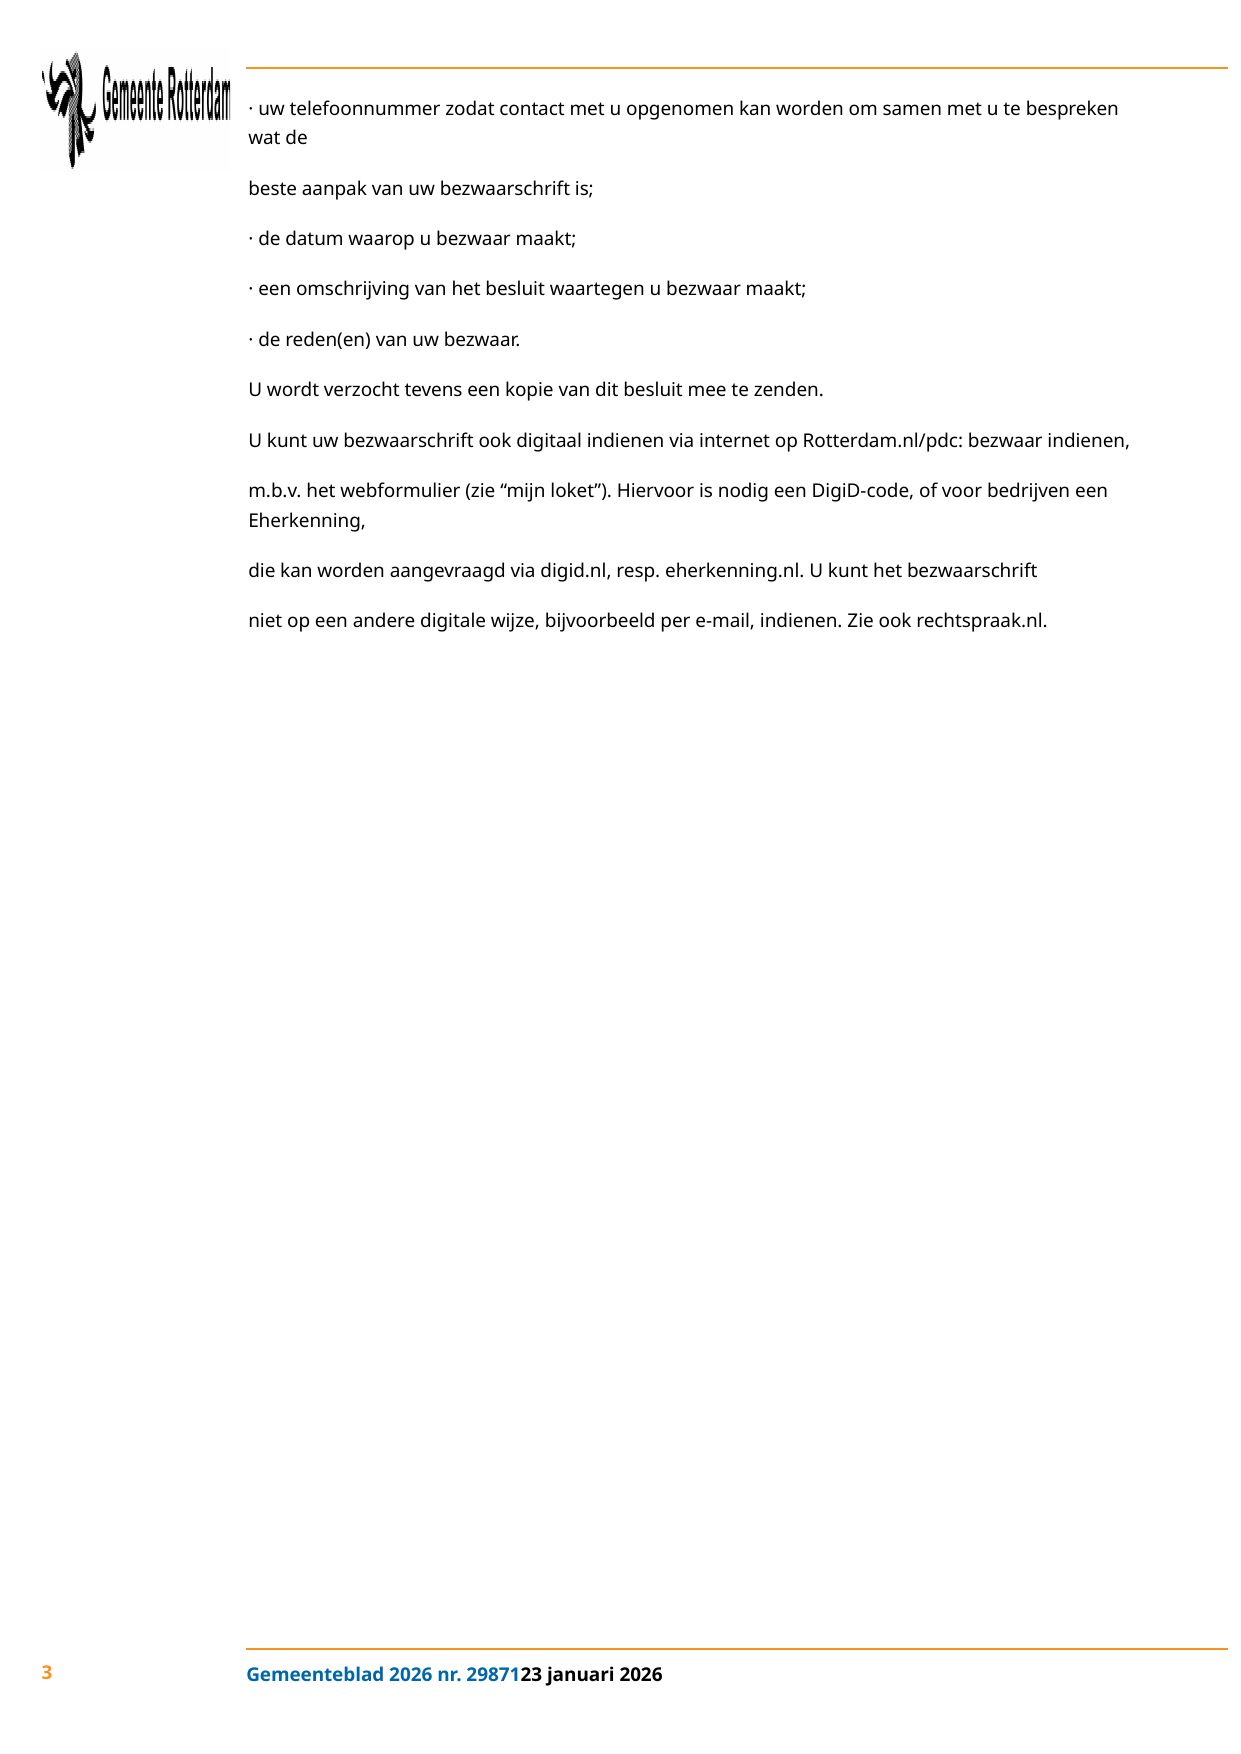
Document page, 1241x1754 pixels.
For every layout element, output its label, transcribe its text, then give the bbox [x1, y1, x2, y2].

text · uw telefoonnummer zodat contact met u opgenomen kan worden om samen met u te bespreken wat de [248, 95, 1152, 150]
picture [41, 47, 231, 172]
text · de reden(en) van uw bezwaar. [248, 326, 1152, 352]
text · de datum waarop u bezwaar maakt; [248, 225, 1152, 251]
text m.b.v. het webformulier (zie “mijn loket”). Hiervoor is nodig een DigiD-code, of voor bedrijven een Eherkenning, [248, 477, 1152, 533]
text niet op een andere digitale wijze, bijvoorbeeld per e-mail, indienen. Zie ook rechtspraak.nl. [248, 608, 1152, 633]
text U wordt verzocht tevens een kopie van dit besluit mee te zenden. [248, 376, 1152, 402]
text die kan worden aangevraagd via digid.nl, resp. eherkenning.nl. U kunt het bezwaarschrift [248, 557, 1152, 583]
text beste aanpak van uw bezwaarschrift is; [248, 175, 1152, 201]
text · een omschrijving van het besluit waartegen u bezwaar maakt; [248, 276, 1152, 301]
text U kunt uw bezwaarschrift ook digitaal indienen via internet op Rotterdam.nl/pdc: bezwaar indienen, [248, 427, 1152, 453]
